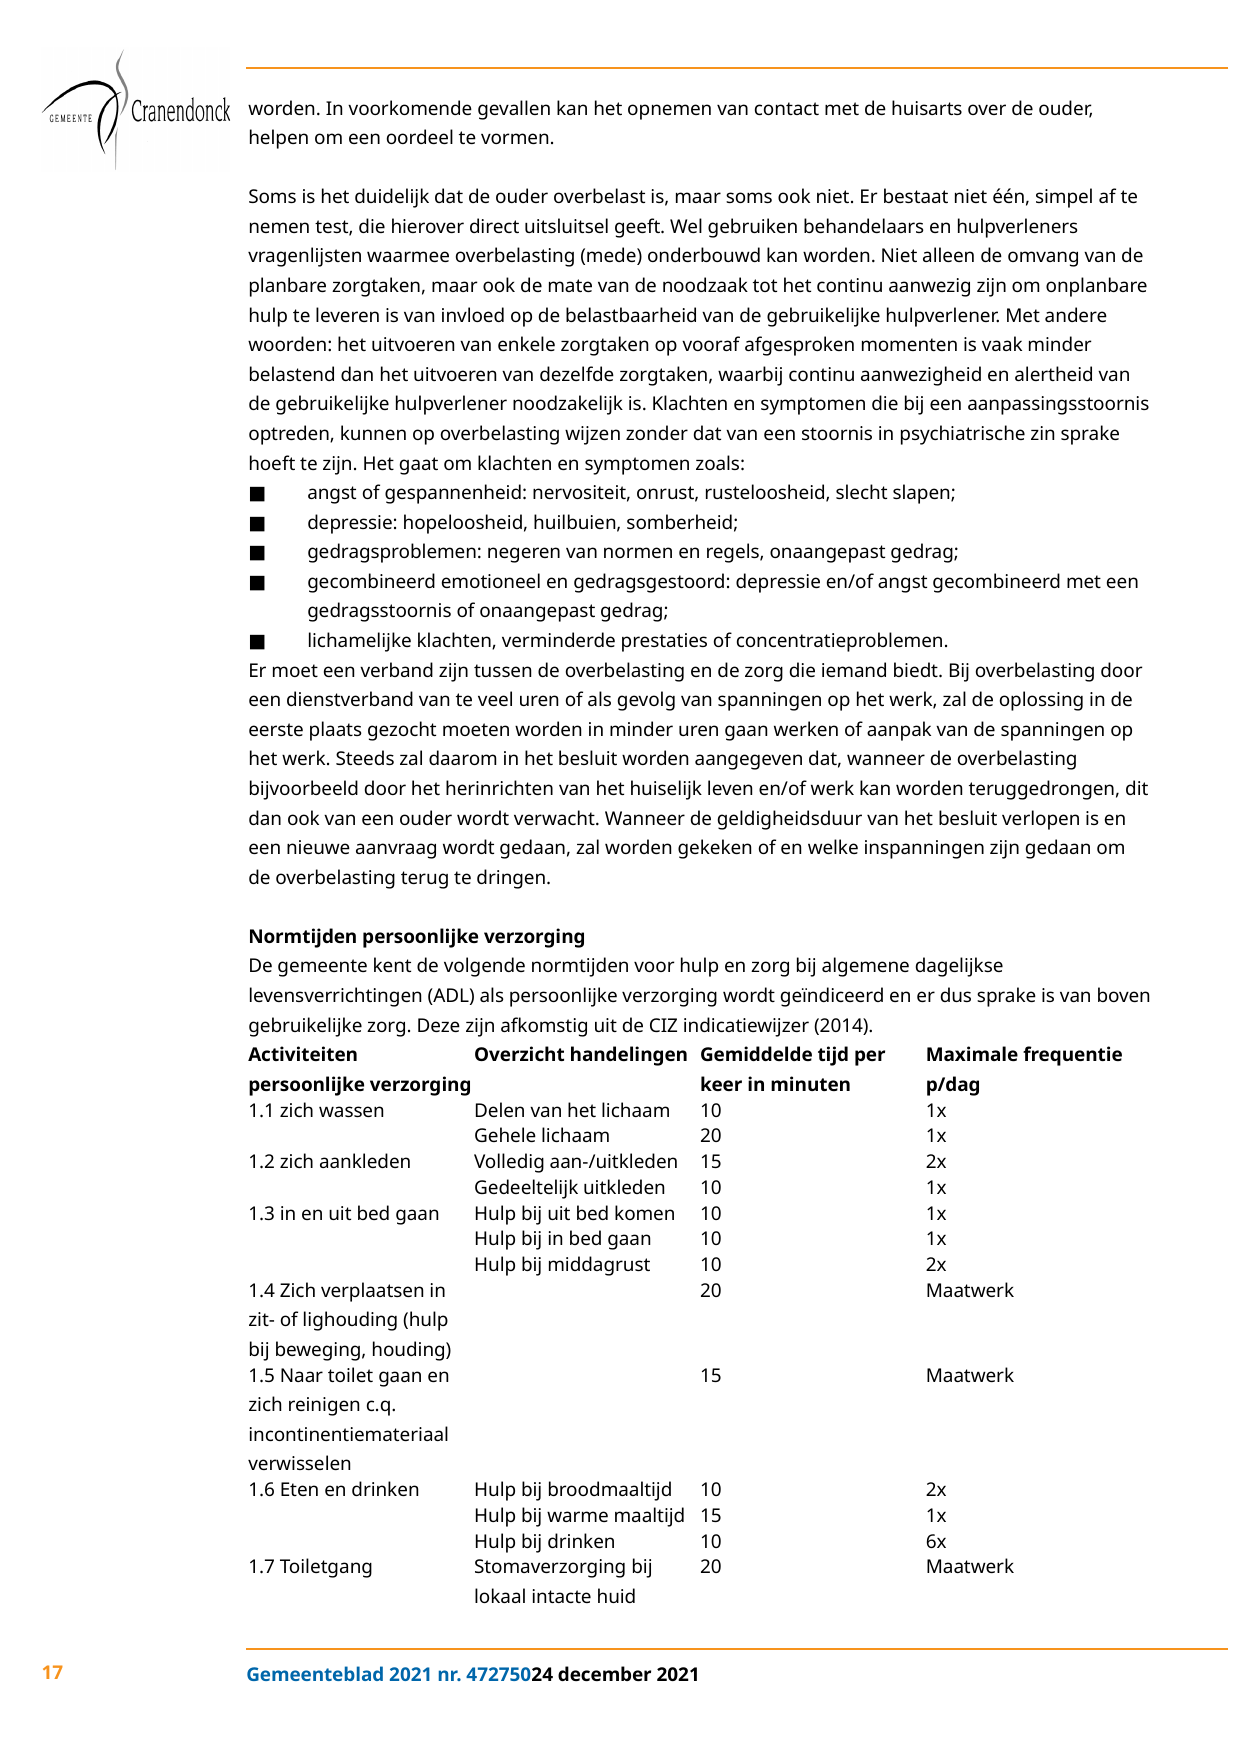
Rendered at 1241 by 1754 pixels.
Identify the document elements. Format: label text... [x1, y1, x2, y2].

list depressie: hopeloosheid, huilbuien, somberheid; [248, 509, 1152, 535]
table_cell 10 [700, 1251, 926, 1277]
table_cell 10 [700, 1097, 926, 1123]
table_cell Hulp bij drinken [474, 1528, 700, 1553]
table_cell [474, 1362, 700, 1476]
table_cell 1.3 in en uit bed gaan [248, 1200, 474, 1277]
list angst of gespannenheid: nervositeit, onrust, rusteloosheid, slecht slapen; [248, 479, 1152, 505]
table_cell 20 [700, 1123, 926, 1148]
table_cell Maatwerk [926, 1277, 1152, 1362]
table_cell Hulp bij uit bed komen [474, 1200, 700, 1226]
table_cell 15 [700, 1502, 926, 1528]
text Normtijden persoonlijke verzorging [248, 923, 1152, 949]
table_cell Hulp bij broodmaaltijd [474, 1476, 700, 1502]
table_cell Gehele lichaam [474, 1123, 700, 1148]
list lichamelijke klachten, verminderde prestaties of concentratieproblemen. [248, 627, 1152, 653]
text worden. In voorkomende gevallen kan het opnemen van contact met de huisarts over de ouder, helpen om een oordeel te vormen. [248, 95, 1152, 150]
table_cell 20 [700, 1554, 926, 1609]
table_cell 1.7 Toiletgang [248, 1554, 474, 1609]
table_cell 1x [926, 1226, 1152, 1251]
table_cell Hulp bij warme maaltijd [474, 1502, 700, 1528]
table_cell [474, 1277, 700, 1362]
table_cell 10 [700, 1528, 926, 1553]
table_cell 1x [926, 1174, 1152, 1200]
table_cell 10 [700, 1200, 926, 1226]
table_header Gemiddelde tijd per keer in minuten [700, 1042, 926, 1097]
picture [41, 47, 231, 172]
table_header Overzicht handelingen [474, 1042, 700, 1097]
table_cell Gedeeltelijk uitkleden [474, 1174, 700, 1200]
table_cell 20 [700, 1277, 926, 1362]
table_cell 1.1 zich wassen [248, 1097, 474, 1148]
text De gemeente kent de volgende normtijden voor hulp en zorg bij algemene dagelijkse levensverrichtingen (ADL) als persoonlijke verzorging wordt geïndiceerd en er dus sprake is van boven gebruikelijke zorg. Deze zijn afkomstig uit de CIZ indicatiewijzer (2014). [248, 953, 1152, 1038]
table_header Activiteiten persoonlijke verzorging [248, 1042, 474, 1097]
table_cell 2x [926, 1148, 1152, 1174]
table_cell 1.4 Zich verplaatsen in zit- of lighouding (hulp bij beweging, houding) [248, 1277, 474, 1362]
table_cell Volledig aan-/uitkleden [474, 1148, 700, 1174]
list gedragsproblemen: negeren van normen en regels, onaangepast gedrag; [248, 538, 1152, 564]
table_cell 1.6 Eten en drinken [248, 1476, 474, 1553]
table_cell Delen van het lichaam [474, 1097, 700, 1123]
table_cell 2x [926, 1476, 1152, 1502]
table_cell Hulp bij in bed gaan [474, 1226, 700, 1251]
table_cell 1x [926, 1200, 1152, 1226]
table_cell 1x [926, 1097, 1152, 1123]
table_cell Maatwerk [926, 1554, 1152, 1609]
text Er moet een verband zijn tussen de overbelasting en de zorg die iemand biedt. Bij overbelasting door een dienstverband van te veel uren of als gevolg van spanningen op het werk, zal de oplossing in de eerste plaats gezocht moeten worden in minder uren gaan werken of aanpak van de spanningen op het werk. Steeds zal daarom in het besluit worden aangegeven dat, wanneer de overbelasting bijvoorbeeld door het herinrichten van het huiselijk leven en/of werk kan worden teruggedrongen, dit dan ook van een ouder wordt verwacht. Wanneer de geldigheidsduur van het besluit verlopen is en een nieuwe aanvraag wordt gedaan, zal worden gekeken of en welke inspanningen zijn gedaan om de overbelasting terug te dringen. [248, 657, 1152, 890]
table_cell Hulp bij middagrust [474, 1251, 700, 1277]
table_cell 1x [926, 1502, 1152, 1528]
table_cell 1x [926, 1123, 1152, 1148]
table_header Maximale frequentie p/dag [926, 1042, 1152, 1097]
table_cell 2x [926, 1251, 1152, 1277]
table_cell 10 [700, 1476, 926, 1502]
table_cell 1.5 Naar toilet gaan en zich reinigen c.q. incontinentiemateriaal verwisselen [248, 1362, 474, 1476]
text Soms is het duidelijk dat de ouder overbelast is, maar soms ook niet. Er bestaat niet één, simpel af te nemen test, die hierover direct uitsluitsel geeft. Wel gebruiken behandelaars en hulpverleners vragenlijsten waarmee overbelasting (mede) onderbouwd kan worden. Niet alleen de omvang van de planbare zorgtaken, maar ook de mate van de noodzaak tot het continu aanwezig zijn om onplanbare hulp te leveren is van invloed op de belastbaarheid van de gebruikelijke hulpverlener. Met andere woorden: het uitvoeren van enkele zorgtaken op vooraf afgesproken momenten is vaak minder belastend dan het uitvoeren van dezelfde zorgtaken, waarbij continu aanwezigheid en alertheid van de gebruikelijke hulpverlener noodzakelijk is. Klachten en symptomen die bij een aanpassingsstoornis optreden, kunnen op overbelasting wijzen zonder dat van een stoornis in psychiatrische zin sprake hoeft te zijn. Het gaat om klachten en symptomen zoals: [248, 183, 1152, 476]
table_cell 6x [926, 1528, 1152, 1553]
table_cell 15 [700, 1362, 926, 1476]
table_cell Maatwerk [926, 1362, 1152, 1476]
table_cell 10 [700, 1226, 926, 1251]
table_cell 10 [700, 1174, 926, 1200]
table_cell 15 [700, 1148, 926, 1174]
table_cell Stomaverzorging bij lokaal intacte huid [474, 1554, 700, 1609]
table_cell 1.2 zich aankleden [248, 1148, 474, 1200]
list gecombineerd emotioneel en gedragsgestoord: depressie en/of angst gecombineerd met een gedragsstoornis of onaangepast gedrag; [248, 568, 1152, 623]
